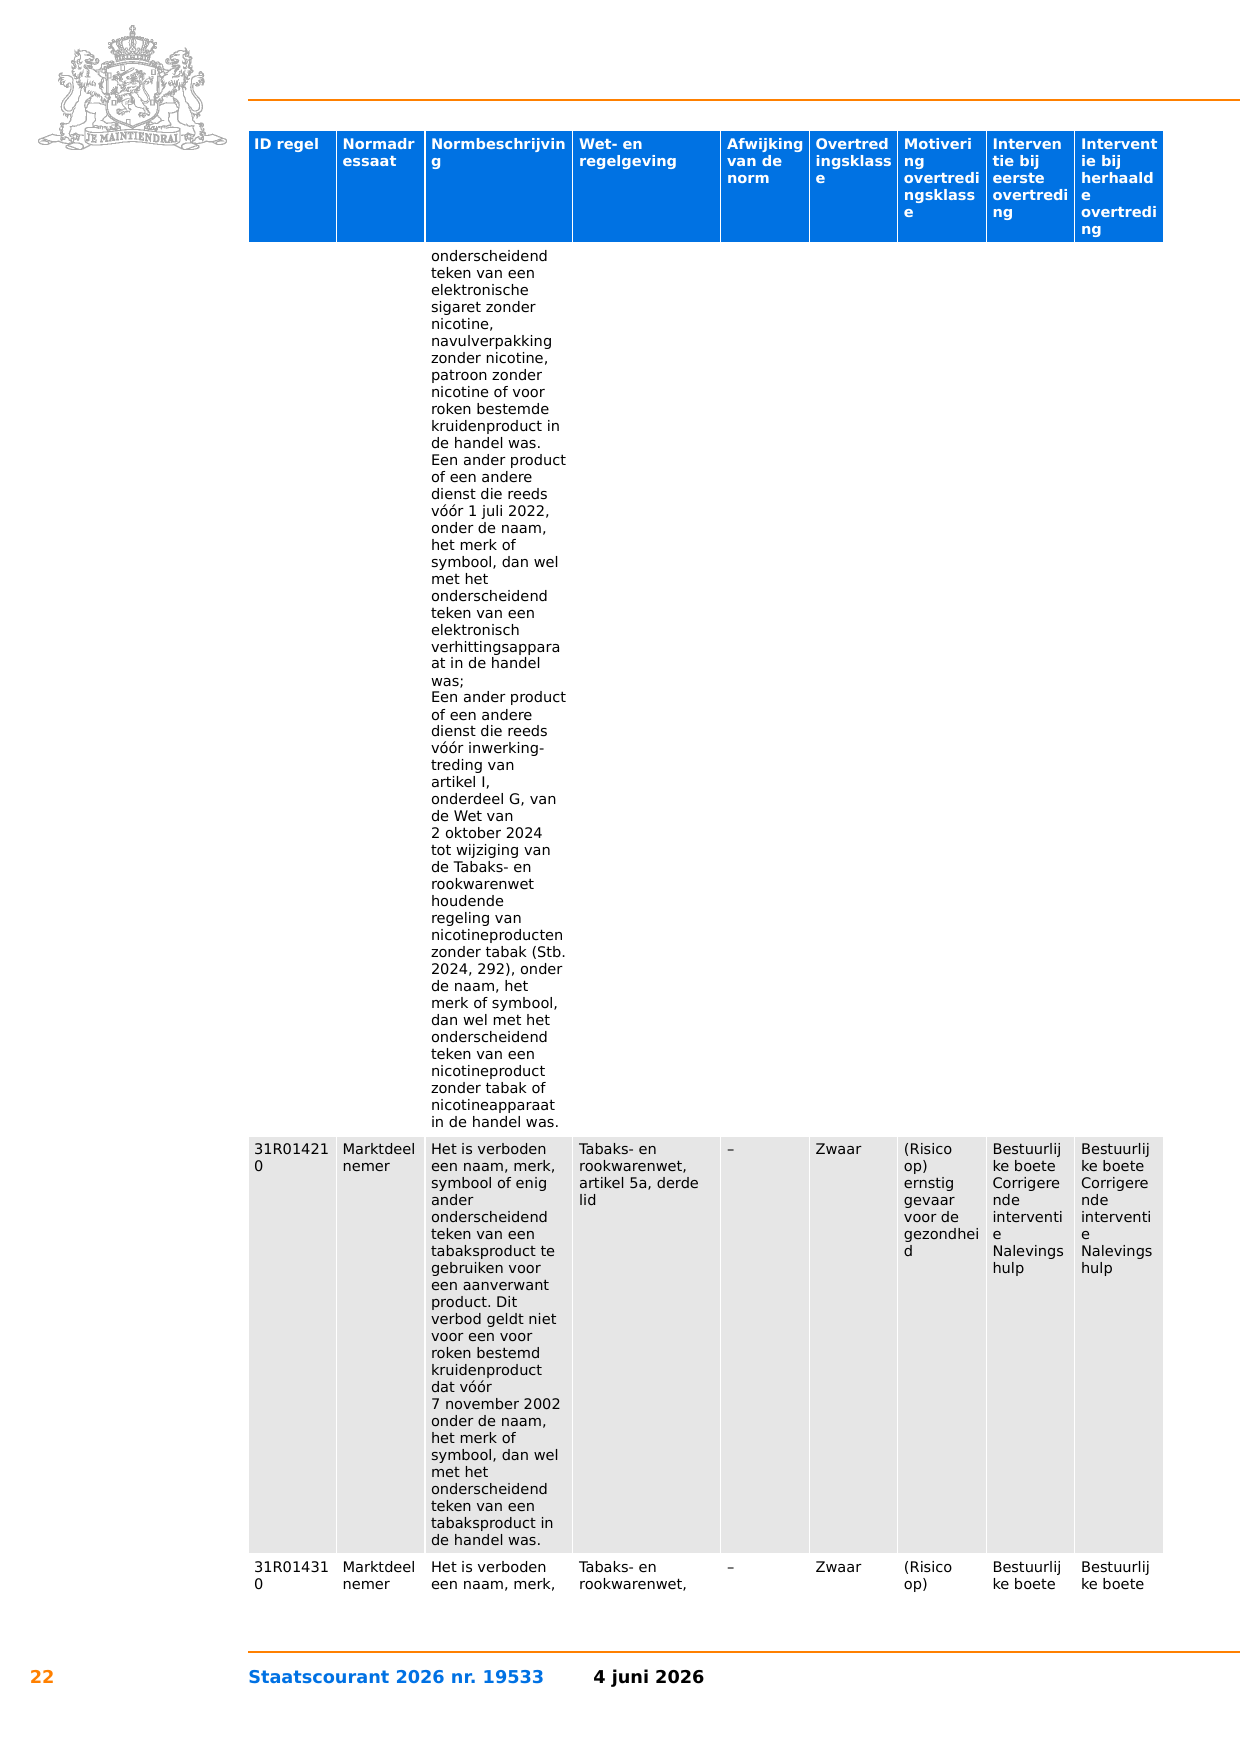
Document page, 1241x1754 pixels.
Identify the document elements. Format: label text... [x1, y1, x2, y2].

table_cell Marktdeelnemer [337, 1137, 424, 1553]
table_cell Zwaar [810, 1555, 897, 1598]
table_header Wet- en regelgeving [573, 131, 720, 242]
table_cell Tabaks- en rookwarenwet, artikel 5a, derde lid [573, 1137, 720, 1553]
table_cell Bestuurlijke boete [1075, 1555, 1163, 1598]
table_cell (Risico op) ernstig gevaar voor de gezondheid [898, 1137, 986, 1553]
table_cell Tabaks- en rookwarenwet, [573, 1555, 720, 1598]
table_header Afwijking van de norm [721, 131, 809, 242]
table_cell [1075, 243, 1163, 1136]
table_header Normadressaat [337, 131, 424, 242]
table_cell Bestuurlijke boete [987, 1555, 1074, 1598]
table_header Normbeschrijving [426, 131, 572, 242]
table_cell [898, 243, 986, 1136]
table_cell [721, 243, 809, 1136]
picture [38, 25, 227, 150]
table_header Overtredingsklasse [810, 131, 897, 242]
table_cell Marktdeelnemer [337, 1555, 424, 1598]
table_cell 31R014310 [249, 1555, 336, 1598]
table_header Interventie bij eerste overtreding [987, 131, 1074, 242]
table_header Motivering overtredingsklasse [898, 131, 986, 242]
table_cell [337, 243, 424, 1136]
table_cell [249, 243, 336, 1136]
table_cell Bestuurlijke boete Corrigerende interventie Nalevingshulp [987, 1137, 1074, 1553]
table_cell Het is verboden een naam, merk, symbool of enig ander onderscheidend teken van een tabaksproduct te gebruiken voor een aanverwant product. Dit verbod geldt niet voor een voor roken bestemd kruidenproduct dat vóór 7 november 2002 onder de naam, het merk of symbool, dan wel met het onderscheidend teken van een tabaksproduct in de handel was. [426, 1137, 572, 1553]
table_cell – [721, 1137, 809, 1553]
table_cell Bestuurlijke boete Corrigerende interventie Nalevingshulp [1075, 1137, 1163, 1553]
table_cell – [721, 1555, 809, 1598]
table_cell Zwaar [810, 1137, 897, 1553]
table_cell 31R014210 [249, 1137, 336, 1553]
table_cell Het is verboden een naam, merk, [426, 1555, 572, 1598]
table_cell [987, 243, 1074, 1136]
table_header Interventie bij herhaalde overtreding [1075, 131, 1163, 242]
table_header ID regel [249, 131, 336, 242]
table_cell (Risico op) [898, 1555, 986, 1598]
table_cell [810, 243, 897, 1136]
table_cell onderscheidend teken van een elektronische sigaret zonder nicotine, navulverpakking zonder nicotine, patroon zonder nicotine of voor roken bestemde kruidenproduct in de handel was. Een ander product of een andere dienst die reeds vóór 1 juli 2022, onder de naam, het merk of symbool, dan wel met het onderscheidend teken van een elektronisch verhittingsapparaat in de handel was; Een ander product of een andere dienst die reeds vóór inwerking-treding van artikel I, onderdeel G, van de Wet van 2 oktober 2024 tot wijziging van de Tabaks- en rookwarenwet houdende regeling van nicotineproducten zonder tabak (Stb. 2024, 292), onder de naam, het merk of symbool, dan wel met het onderscheidend teken van een nicotineproduct zonder tabak of nicotineapparaat in de handel was. [426, 243, 572, 1136]
table_cell [573, 243, 720, 1136]
